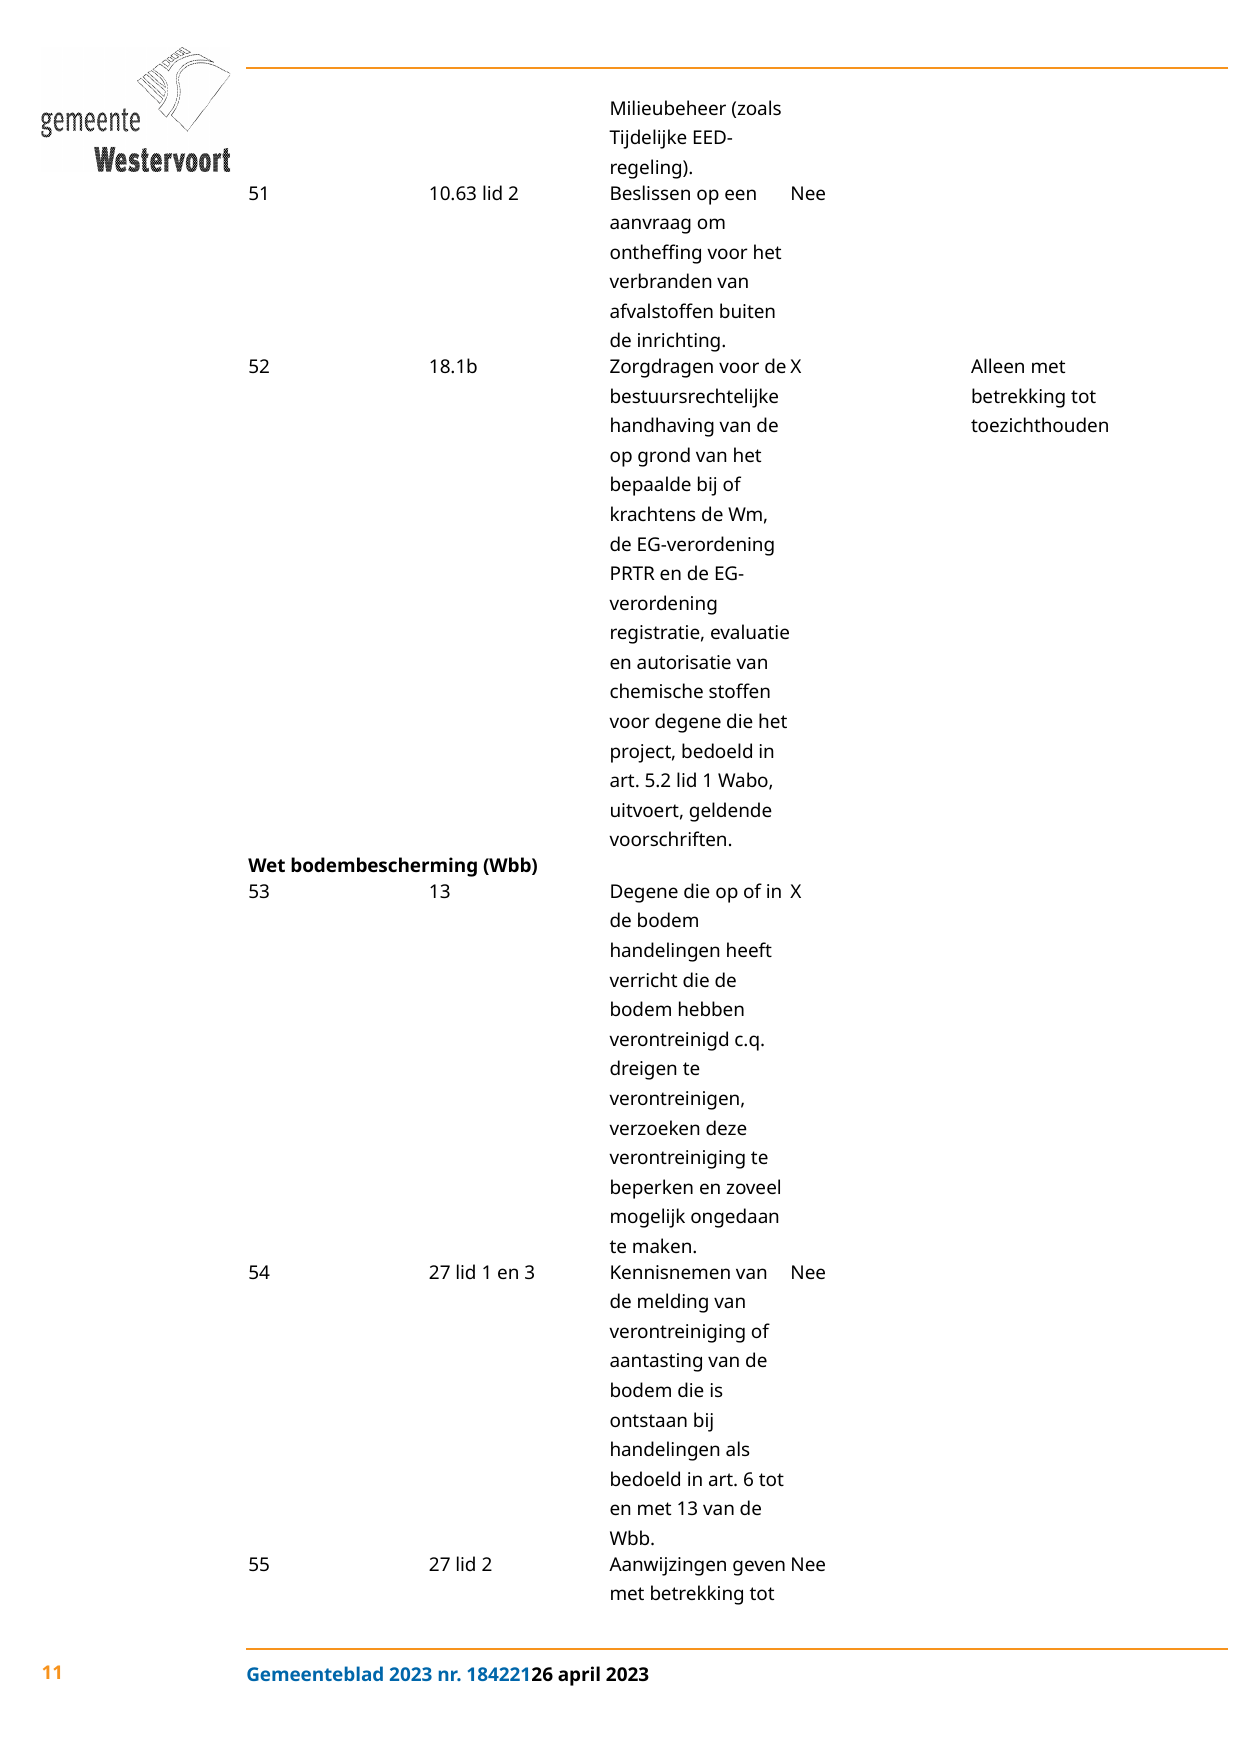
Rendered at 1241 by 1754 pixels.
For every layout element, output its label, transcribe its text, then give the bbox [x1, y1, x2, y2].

table_cell 13 [429, 878, 609, 1259]
table_cell Nee [790, 180, 971, 353]
table_cell 10.63 lid 2 [429, 180, 609, 353]
table_cell [971, 878, 1152, 1259]
table_cell Zorgdragen voor de bestuursrechtelijke handhaving van de op grond van het bepaalde bij of krachtens de Wm, de EG-verordening PRTR en de EG-verordening registratie, evaluatie en autorisatie van chemische stoffen voor degene die het project, bedoeld in art. 5.2 lid 1 Wabo, uitvoert, geldende voorschriften. [609, 353, 790, 852]
table_cell [971, 1551, 1152, 1606]
table_cell Kennisnemen van de melding van verontreiniging of aantasting van de bodem die is ontstaan bij handelingen als bedoeld in art. 6 tot en met 13 van de Wbb. [609, 1259, 790, 1551]
table_cell 54 [248, 1259, 429, 1551]
table_cell Aanwijzingen geven met betrekking tot [609, 1551, 790, 1606]
table_cell Degene die op of in de bodem handelingen heeft verricht die de bodem hebben verontreinigd c.q. dreigen te verontreinigen, verzoeken deze verontreiniging te beperken en zoveel mogelijk ongedaan te maken. [609, 878, 790, 1259]
table_cell Milieubeheer (zoals Tijdelijke EED-regeling). [609, 95, 790, 180]
table_cell [429, 95, 609, 180]
table_cell Wet bodembescherming (Wbb) [248, 853, 1152, 878]
table_cell [971, 95, 1152, 180]
table_cell Beslissen op een aanvraag om ontheffing voor het verbranden van afvalstoffen buiten de inrichting. [609, 180, 790, 353]
table_cell X [790, 878, 971, 1259]
table_cell [971, 1259, 1152, 1551]
table_cell 53 [248, 878, 429, 1259]
table_cell 27 lid 2 [429, 1551, 609, 1606]
table_cell [790, 95, 971, 180]
table_cell 51 [248, 180, 429, 353]
table_cell [248, 95, 429, 180]
picture [41, 47, 231, 172]
table_cell Nee [790, 1259, 971, 1551]
table_cell [971, 180, 1152, 353]
table_cell 27 lid 1 en 3 [429, 1259, 609, 1551]
table_cell Alleen met betrekking tot toezichthouden [971, 353, 1152, 852]
table_cell Nee [790, 1551, 971, 1606]
table_cell 52 [248, 353, 429, 852]
table_cell 18.1b [429, 353, 609, 852]
table_cell X [790, 353, 971, 852]
table_cell 55 [248, 1551, 429, 1606]
